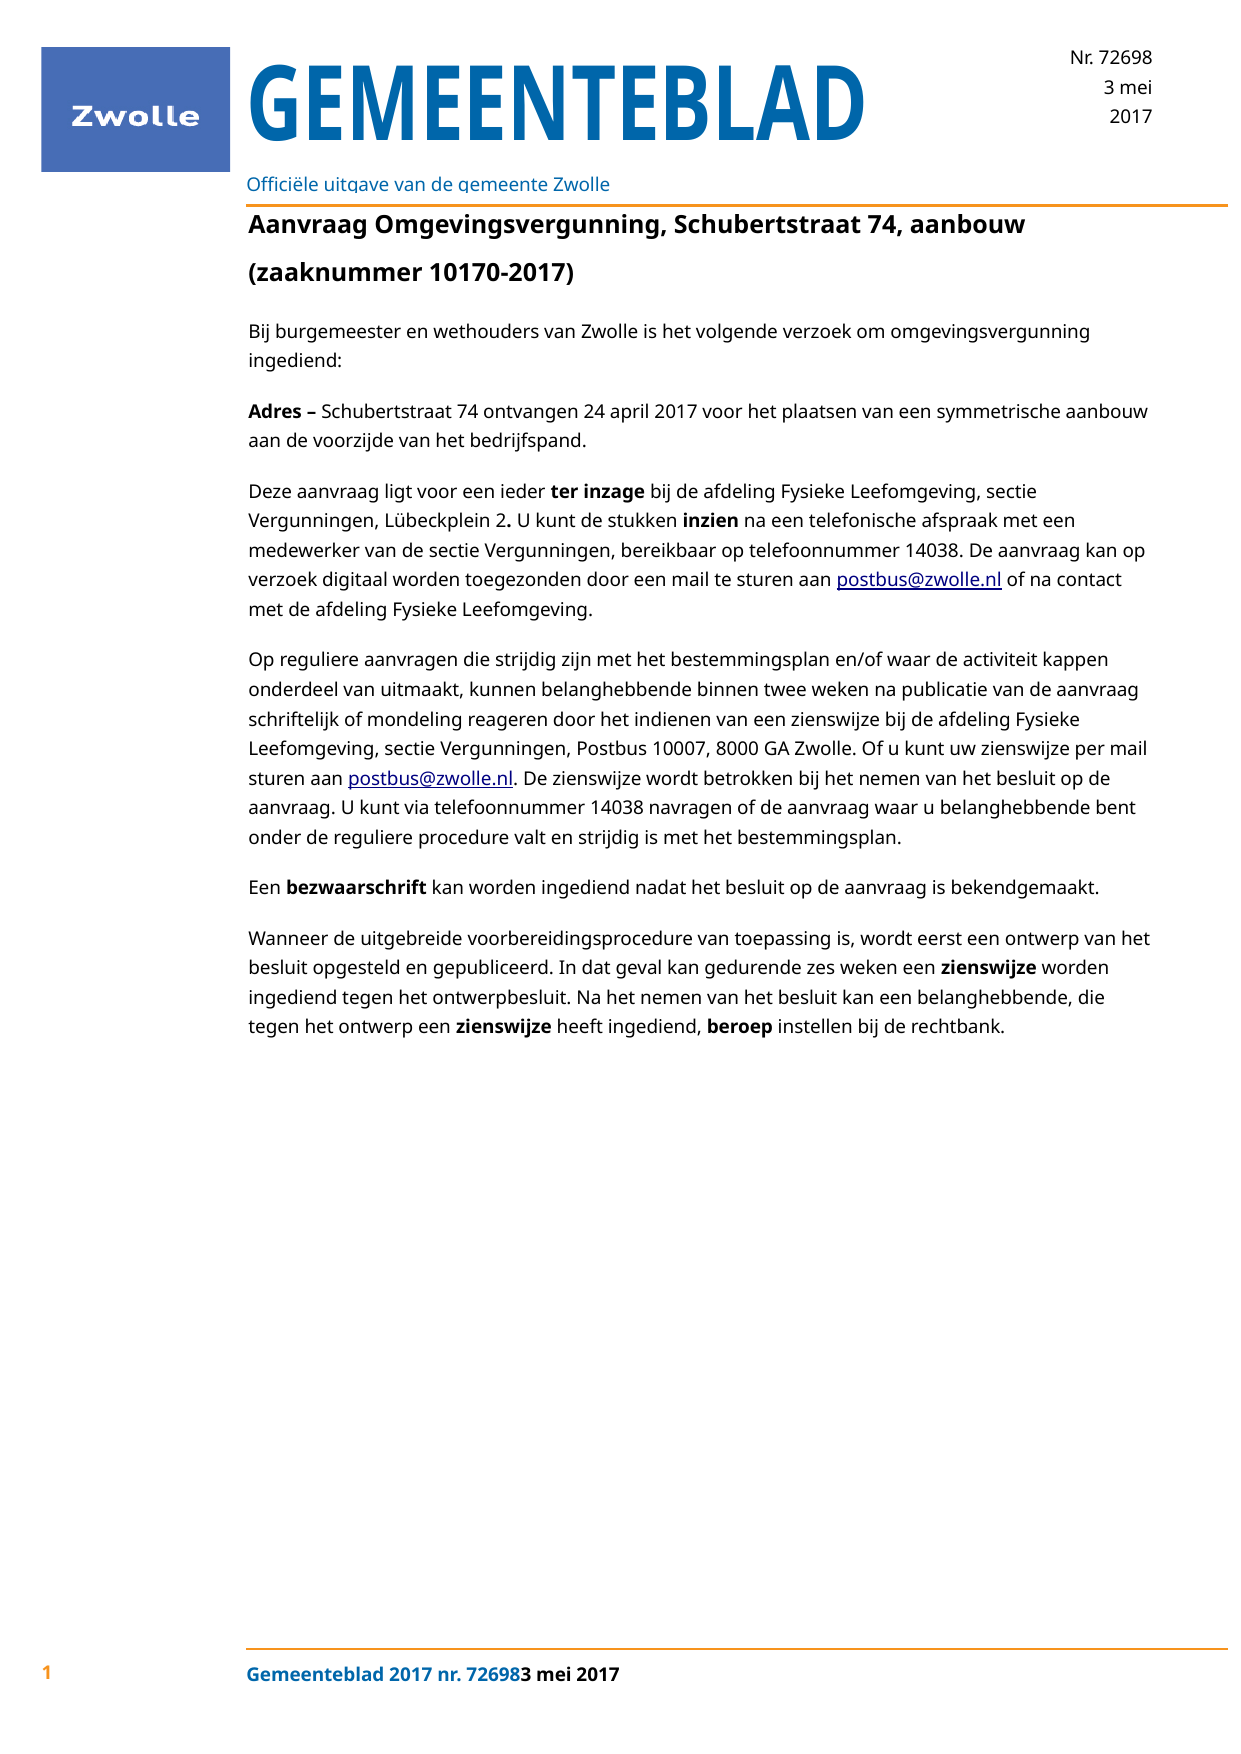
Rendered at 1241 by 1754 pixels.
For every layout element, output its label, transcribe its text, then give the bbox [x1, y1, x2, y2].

text Aanvraag Omgevingsvergunning, Schubertstraat 74, aanbouw (zaaknummer 10170-2017) [248, 207, 1152, 288]
text Adres – Schubertstraat 74 ontvangen 24 april 2017 voor het plaatsen van een symmetrische aanbouw aan de voorzijde van het bedrijfspand. [248, 398, 1152, 453]
text Wanneer de uitgebreide voorbereidingsprocedure van toepassing is, wordt eerst een ontwerp van het besluit opgesteld en gepubliceerd. In dat geval kan gedurende zes weken een zienswijze worden ingediend tegen het ontwerpbesluit. Na het nemen van het besluit kan een belanghebbende, die tegen het ontwerp een zienswijze heeft ingediend, beroep instellen bij de rechtbank. [248, 925, 1152, 1039]
text Op reguliere aanvragen die strijdig zijn met het bestemmingsplan en/of waar de activiteit kappen onderdeel van uitmaakt, kunnen belanghebbende binnen twee weken na publicatie van de aanvraag schriftelijk of mondeling reageren door het indienen van een zienswijze bij de afdeling Fysieke Leefomgeving, sectie Vergunningen, Postbus 10007, 8000 GA Zwolle. Of u kunt uw zienswijze per mail sturen aan postbus@zwolle.nl. De zienswijze wordt betrokken bij het nemen van het besluit op de aanvraag. U kunt via telefoonnummer 14038 navragen of de aanvraag waar u belanghebbende bent onder de reguliere procedure valt en strijdig is met het bestemmingsplan. [248, 647, 1152, 850]
text Deze aanvraag ligt voor een ieder ter inzage bij de afdeling Fysieke Leefomgeving, sectie Vergunningen, Lübeckplein 2. U kunt de stukken inzien na een telefonische afspraak met een medewerker van de sectie Vergunningen, bereikbaar op telefoonnummer 14038. De aanvraag kan op verzoek digitaal worden toegezonden door een mail te sturen aan postbus@zwolle.nl of na contact met de afdeling Fysieke Leefomgeving. [248, 478, 1152, 622]
text Een bezwaarschrift kan worden ingediend nadat het besluit op de aanvraag is bekendgemaakt. [248, 874, 1152, 900]
picture [41, 47, 231, 172]
text Bij burgemeester en wethouders van Zwolle is het volgende verzoek om omgevingsvergunning ingediend: [248, 318, 1152, 373]
